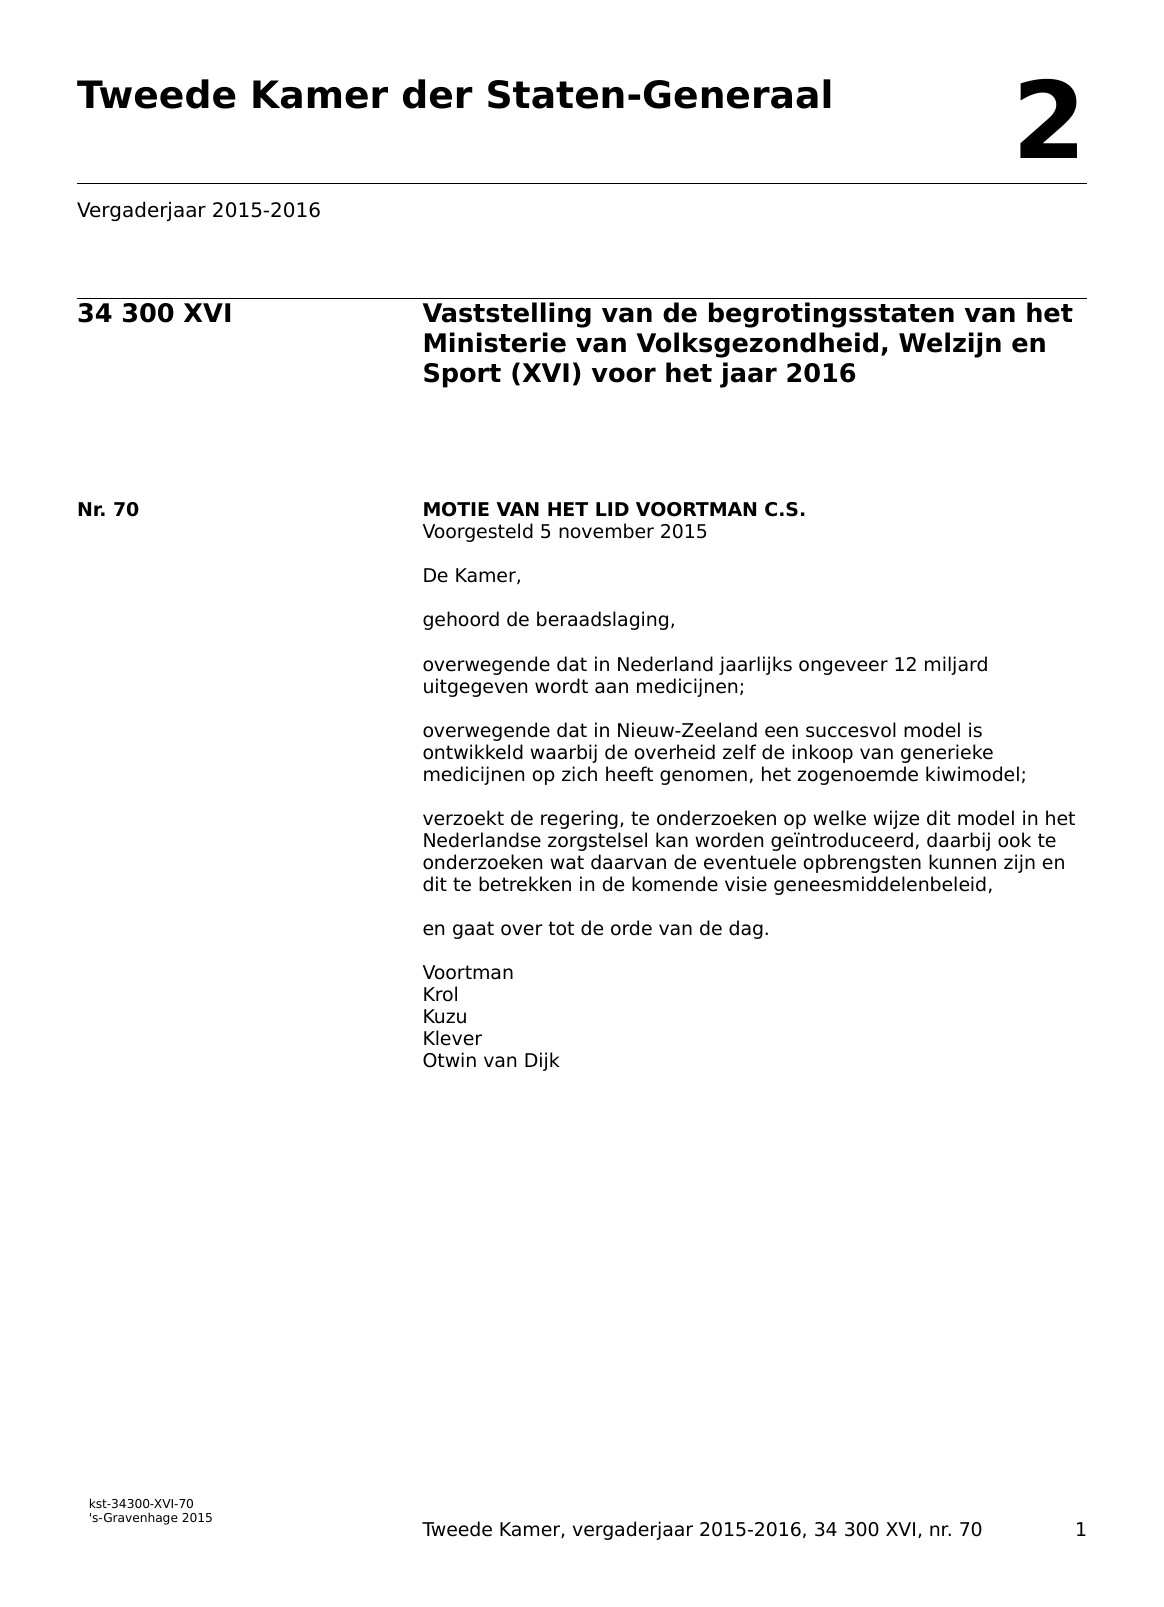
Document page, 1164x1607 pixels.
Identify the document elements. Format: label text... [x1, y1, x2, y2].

subtitle Nr. 70 MOTIE VAN HET LID VOORTMAN C.S. [77, 499, 1087, 521]
table_header Tweede Kamer der Staten-Generaal [77, 59, 886, 183]
text overwegende dat in Nederland jaarlijks ongeveer 12 miljard uitgegeven wordt aan medicijnen; [422, 653, 1087, 697]
text kst-34300-XVI-70 [88, 1497, 323, 1511]
text 's-Gravenhage 2015 [88, 1511, 323, 1525]
text gehoord de beraadslaging, [422, 609, 1087, 631]
text Voorgesteld 5 november 2015 [422, 521, 1087, 543]
text Otwin van Dijk [422, 1050, 1087, 1072]
text Voortman [422, 962, 1087, 984]
text Kuzu [422, 1006, 1087, 1028]
table_cell Vergaderjaar 2015-2016 [77, 184, 1087, 298]
text Klever [422, 1028, 1087, 1050]
text De Kamer, [422, 565, 1087, 587]
text overwegende dat in Nieuw-Zeeland een succesvol model is ontwikkeld waarbij de overheid zelf de inkoop van generieke medicijnen op zich heeft genomen, het zogenoemde kiwimodel; [422, 720, 1087, 786]
text Krol [422, 984, 1087, 1006]
table_header 2 [886, 59, 1087, 183]
text en gaat over tot de orde van de dag. [422, 918, 1087, 940]
text verzoekt de regering, te onderzoeken op welke wijze dit model in het Nederlandse zorgstelsel kan worden geïntroduceerd, daarbij ook te onderzoeken wat daarvan de eventuele opbrengsten kunnen zijn en dit te betrekken in de komende visie geneesmiddelenbeleid, [422, 808, 1087, 896]
subtitle 34 300 XVI Vaststelling van de begrotingsstaten van het Ministerie van Volksgezondheid, Welzijn en Sport (XVI) voor het jaar 2016 [77, 299, 1087, 388]
